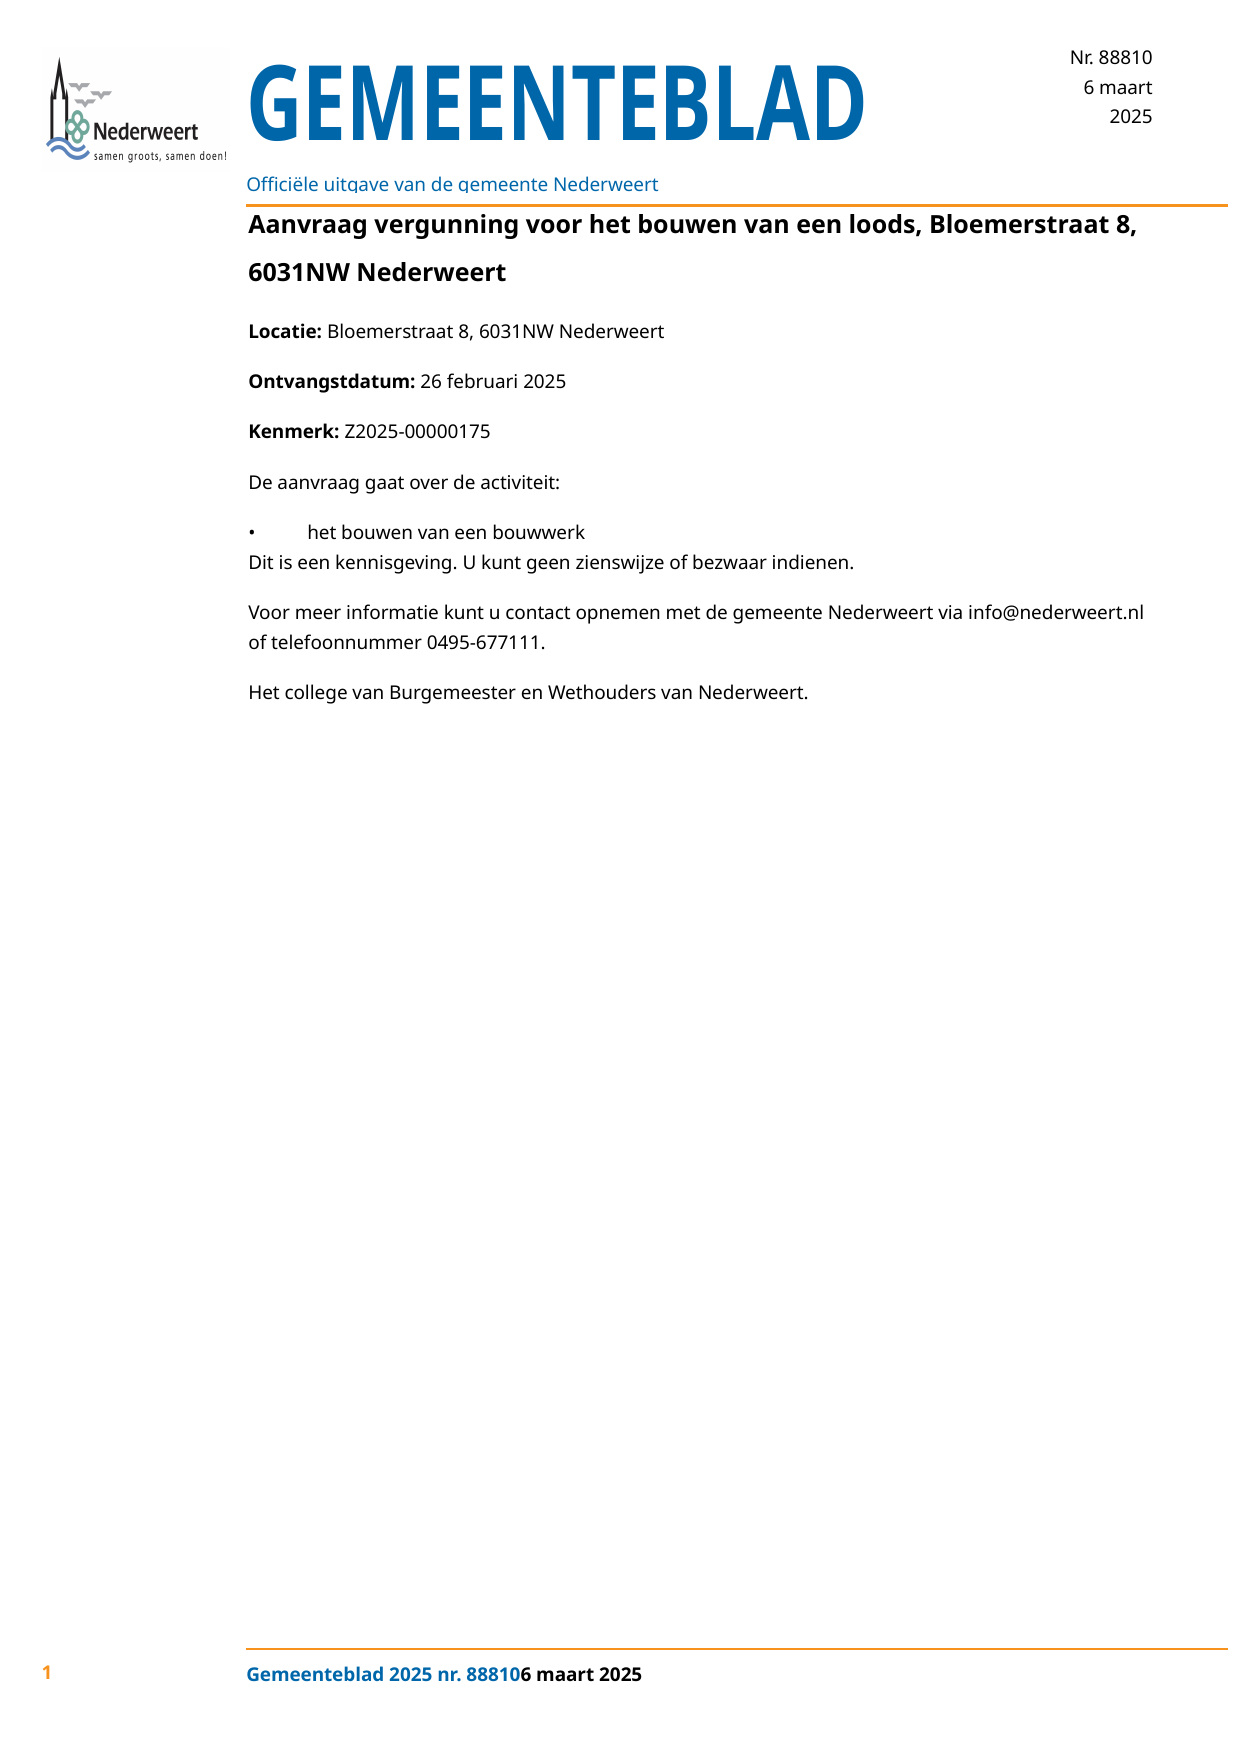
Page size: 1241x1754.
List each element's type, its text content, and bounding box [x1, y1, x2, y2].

text Ontvangstdatum: 26 februari 2025 [248, 368, 1152, 394]
text Dit is een kennisgeving. U kunt geen zienswijze of bezwaar indienen. [248, 549, 1152, 575]
text Het college van Burgemeester en Wethouders van Nederweert. [248, 679, 1152, 705]
text Kenmerk: Z2025-00000175 [248, 419, 1152, 444]
picture [41, 47, 231, 172]
list het bouwen van een bouwwerk [248, 519, 1152, 545]
text Aanvraag vergunning voor het bouwen van een loods, Bloemerstraat 8, 6031NW Nederweert [248, 207, 1152, 288]
text Locatie: Bloemerstraat 8, 6031NW Nederweert [248, 318, 1152, 344]
text Voor meer informatie kunt u contact opnemen met de gemeente Nederweert via info@nederweert.nl of telefoonnummer 0495-677111. [248, 599, 1152, 655]
text De aanvraag gaat over de activiteit: [248, 469, 1152, 495]
